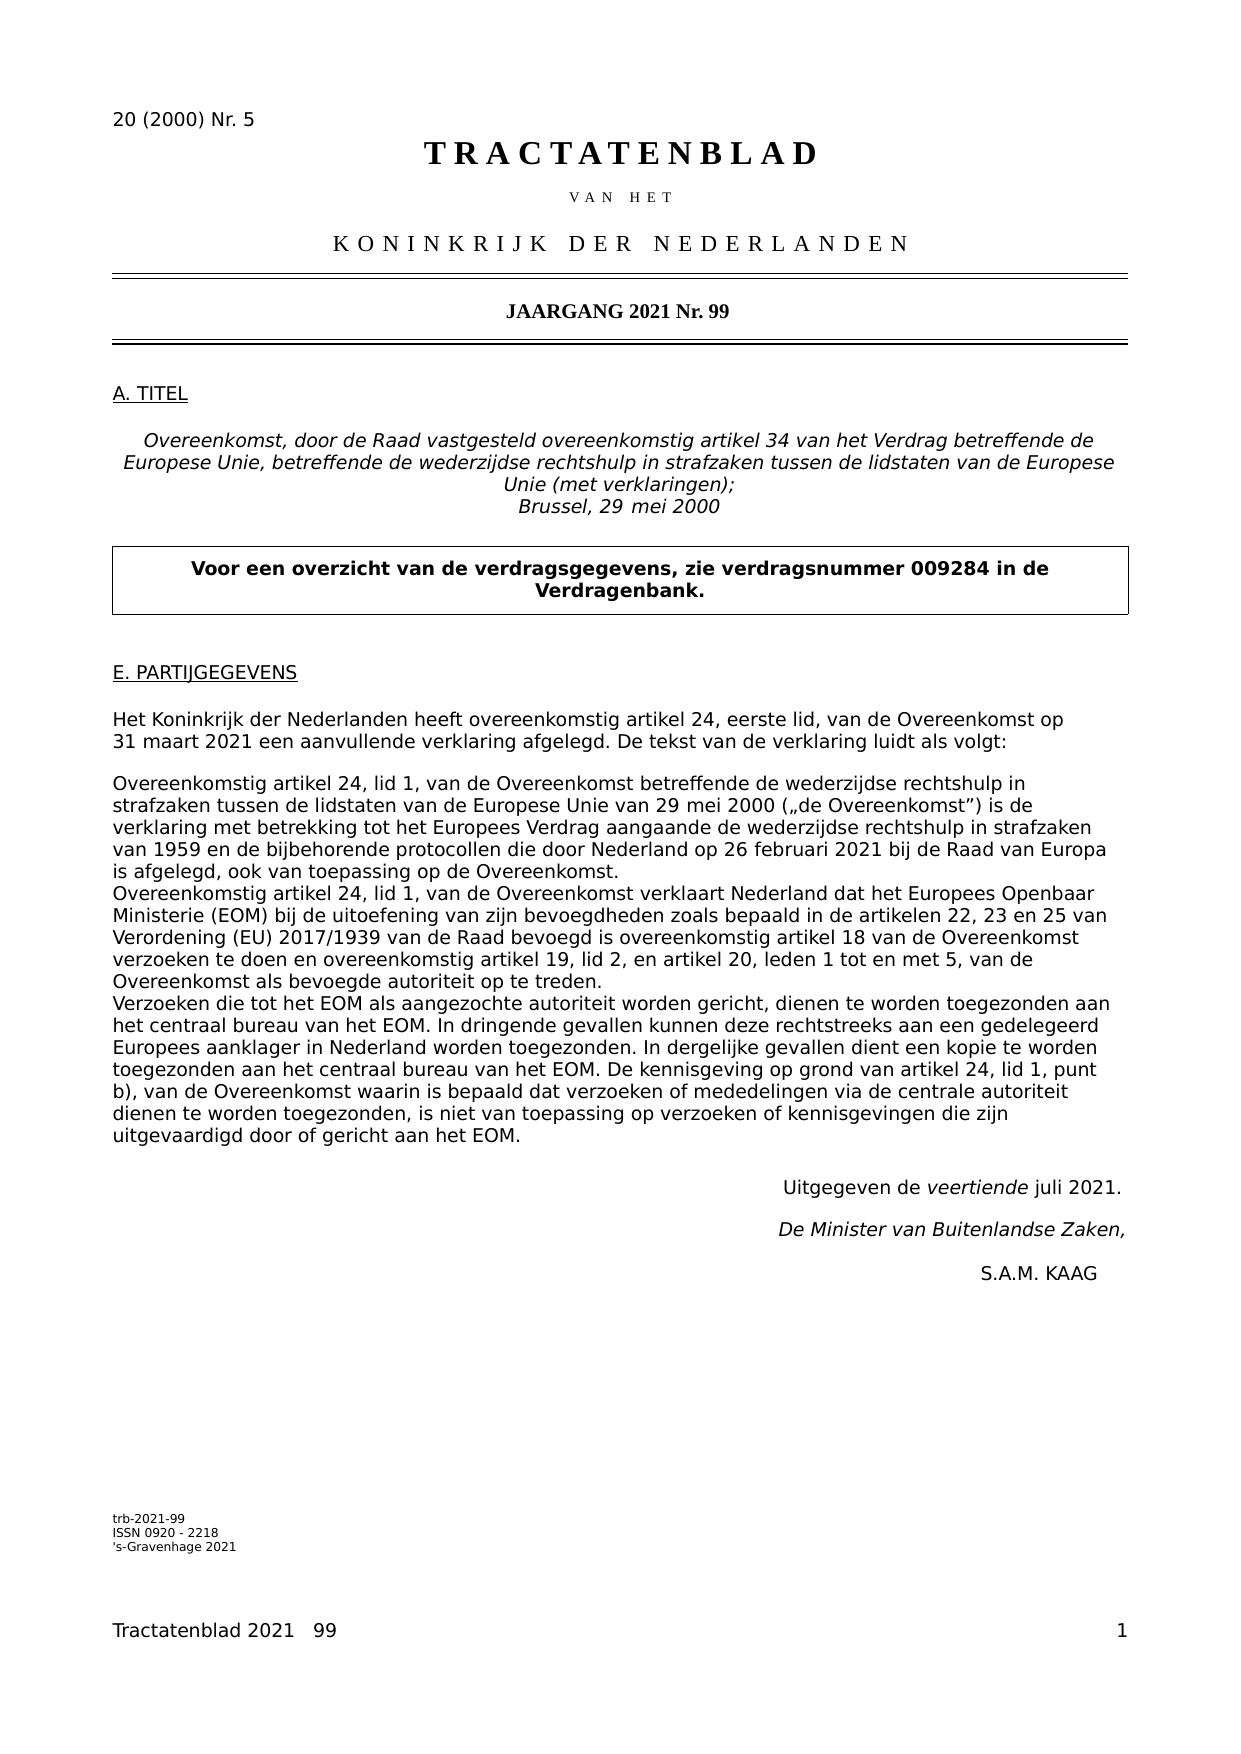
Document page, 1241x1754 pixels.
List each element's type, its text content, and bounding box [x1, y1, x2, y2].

text KONINKRIJK DER NEDERLANDEN [112, 229, 1128, 256]
text Het Koninkrijk der Nederlanden heeft overeenkomstig artikel 24, eerste lid, van de Overeenkomst op 31 maart 2021 een aanvullende verklaring afgelegd. De tekst van de verklaring luidt als volgt: [112, 709, 1128, 753]
text TRACTATENBLAD [112, 133, 1128, 172]
text 's-Gravenhage 2021 [112, 1540, 346, 1554]
text Overeenkomst, door de Raad vastgesteld overeenkomstig artikel 34 van het Verdrag betreffende de Europese Unie, betreffende de wederzijdse rechtshulp in strafzaken tussen de lidstaten van de Europese Unie (met verklaringen); [112, 430, 1128, 496]
text Overeenkomstig artikel 24, lid 1, van de Overeenkomst betreffende de wederzijdse rechtshulp in strafzaken tussen de lidstaten van de Europese Unie van 29 mei 2000 („de Overeenkomst”) is de verklaring met betrekking tot het Europees Verdrag aangaande de wederzijdse rechtshulp in strafzaken van 1959 en de bijbehorende protocollen die door Nederland op 26 februari 2021 bij de Raad van Europa is afgelegd, ook van toepassing op de Overeenkomst. [112, 773, 1128, 883]
text VAN HET [112, 189, 1128, 206]
text Verzoeken die tot het EOM als aangezochte autoriteit worden gericht, dienen te worden toegezonden aan het centraal bureau van het EOM. In dringende gevallen kunnen deze rechtstreeks aan een gedelegeerd Europees aanklager in Nederland worden toegezonden. In dergelijke gevallen dient een kopie te worden toegezonden aan het centraal bureau van het EOM. De kennisgeving op grond van artikel 24, lid 1, punt b), van de Overeenkomst waarin is bepaald dat verzoeken of mededelingen via de centrale autoriteit dienen te worden toegezonden, is niet van toepassing op verzoeken of kennisgevingen die zijn uitgevaardigd door of gericht aan het EOM. [112, 993, 1128, 1147]
text Uitgegeven de veertiende juli 2021. [112, 1177, 1128, 1199]
text trb-2021-99 [112, 1512, 346, 1526]
text De Minister van Buitenlandse Zaken, S.A.M. KAAG [112, 1219, 1128, 1284]
text JAARGANG 2021 Nr. 99 [112, 299, 1128, 323]
subtitle A. TITEL [112, 383, 1128, 405]
text Overeenkomstig artikel 24, lid 1, van de Overeenkomst verklaart Nederland dat het Europees Openbaar Ministerie (EOM) bij de uitoefening van zijn bevoegdheden zoals bepaald in de artikelen 22, 23 en 25 van Verordening (EU) 2017/1939 van de Raad bevoegd is overeenkomstig artikel 18 van de Overeenkomst verzoeken te doen en overeenkomstig artikel 19, lid 2, en artikel 20, leden 1 tot en met 5, van de Overeenkomst als bevoegde autoriteit op te treden. [112, 883, 1128, 993]
text ISSN 0920 - 2218 [112, 1526, 346, 1540]
text 20 (2000) Nr. 5 [112, 109, 1128, 131]
subtitle E. PARTIJGEGEVENS [112, 662, 1128, 684]
text Brussel, 29 mei 2000 [112, 496, 1128, 518]
